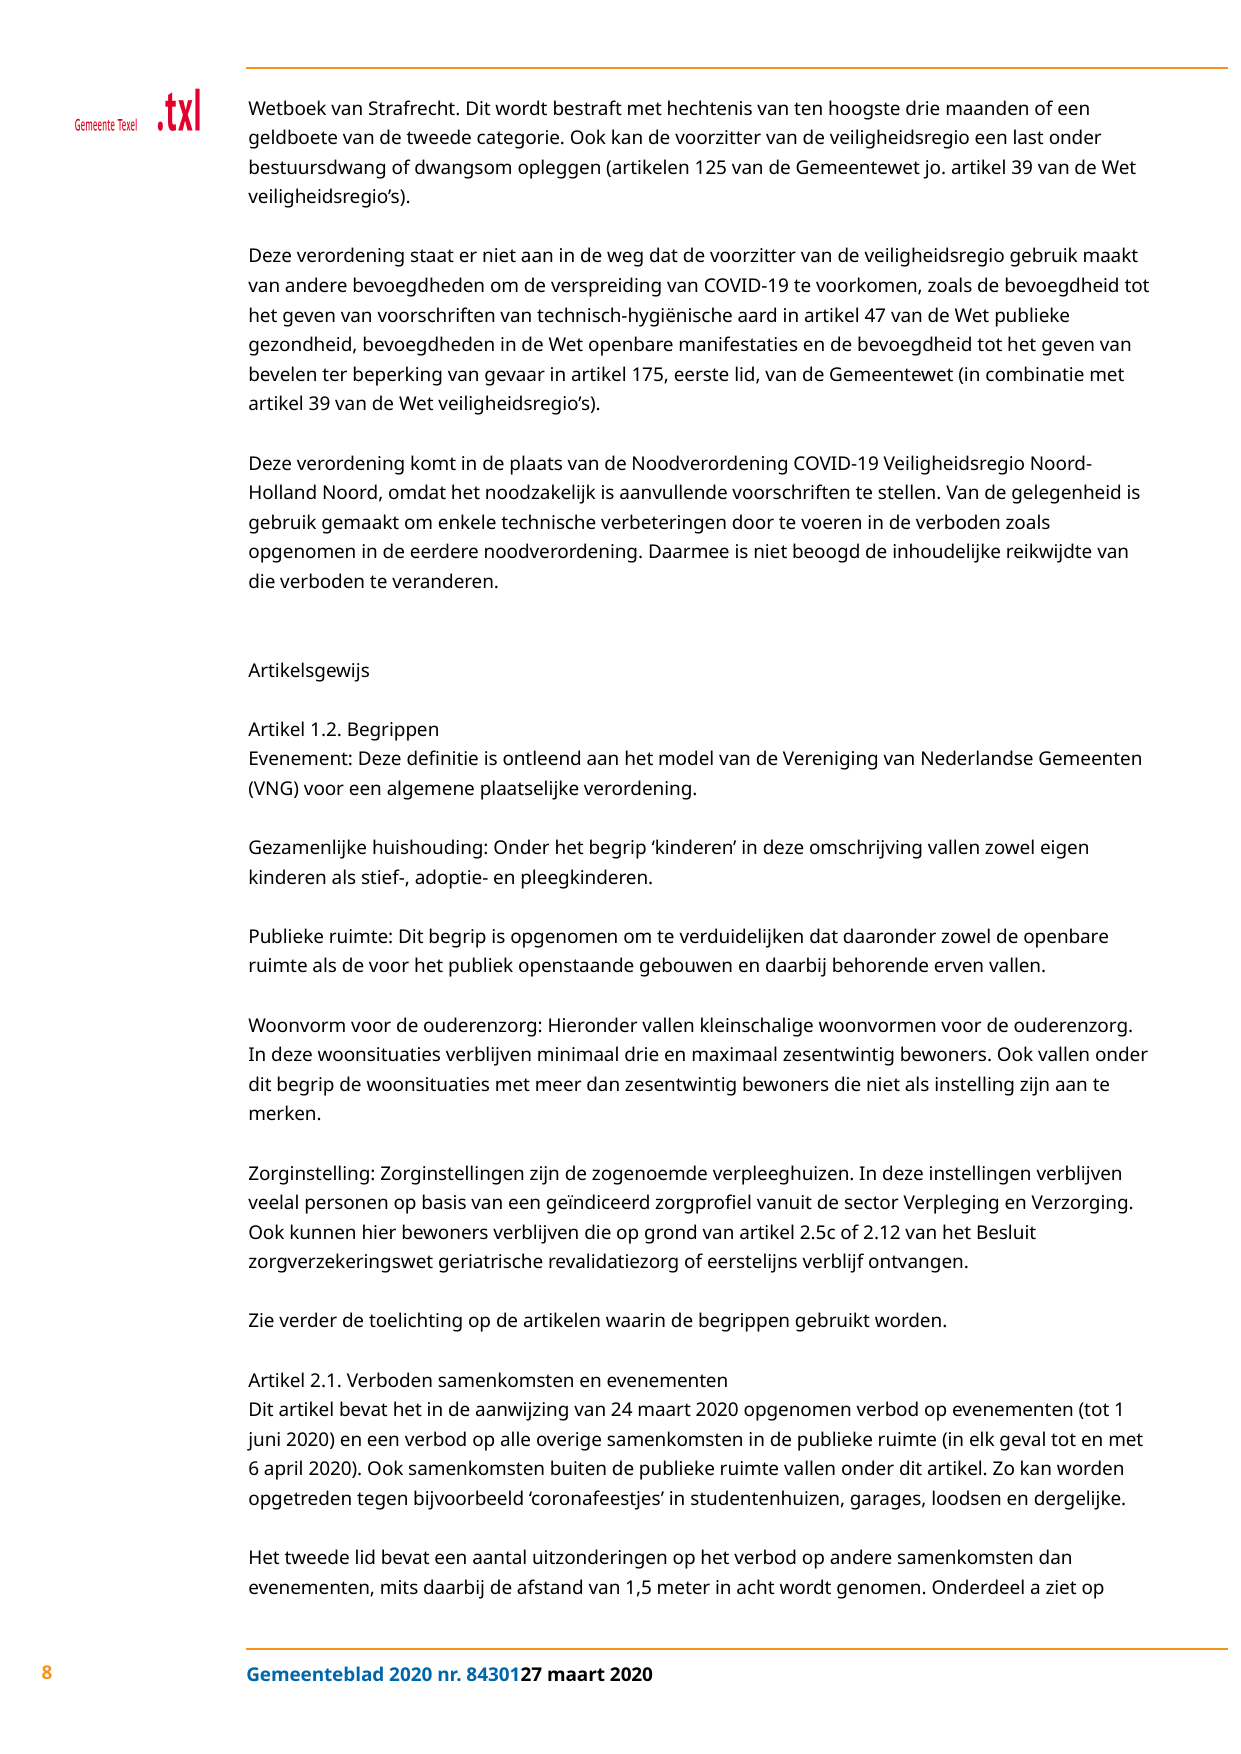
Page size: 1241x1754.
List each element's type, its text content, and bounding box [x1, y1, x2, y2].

text Dit artikel bevat het in de aanwijzing van 24 maart 2020 opgenomen verbod op evenementen (tot 1 juni 2020) en een verbod op alle overige samenkomsten in de publieke ruimte (in elk geval tot en met 6 april 2020). Ook samenkomsten buiten de publieke ruimte vallen onder dit artikel. Zo kan worden opgetreden tegen bijvoorbeeld ‘coronafeestjes’ in studentenhuizen, garages, loodsen en dergelijke. [248, 1396, 1152, 1511]
text Wetboek van Strafrecht. Dit wordt bestraft met hechtenis van ten hoogste drie maanden of een geldboete van de tweede categorie. Ook kan de voorzitter van de veiligheidsregio een last onder bestuursdwang of dwangsom opleggen (artikelen 125 van de Gemeentewet jo. artikel 39 van de Wet veiligheidsregio’s). [248, 95, 1152, 209]
text Artikel 2.1. Verboden samenkomsten en evenementen [248, 1367, 1152, 1393]
picture [41, 47, 231, 172]
text Deze verordening staat er niet aan in de weg dat de voorzitter van de veiligheidsregio gebruik maakt van andere bevoegdheden om de verspreiding van COVID-19 te voorkomen, zoals de bevoegdheid tot het geven van voorschriften van technisch-hygiënische aard in artikel 47 van de Wet publieke gezondheid, bevoegdheden in de Wet openbare manifestaties en de bevoegdheid tot het geven van bevelen ter beperking van gevaar in artikel 175, eerste lid, van de Gemeentewet (in combinatie met artikel 39 van de Wet veiligheidsregio’s). [248, 243, 1152, 416]
text Evenement: Deze definitie is ontleend aan het model van de Vereniging van Nederlandse Gemeenten (VNG) voor een algemene plaatselijke verordening. [248, 746, 1152, 801]
text Gezamenlijke huishouding: Onder het begrip ‘kinderen’ in deze omschrijving vallen zowel eigen kinderen als stief-, adoptie- en pleegkinderen. [248, 834, 1152, 890]
text Zie verder de toelichting op de artikelen waarin de begrippen gebruikt worden. [248, 1308, 1152, 1333]
text Zorginstelling: Zorginstellingen zijn de zogenoemde verpleeghuizen. In deze instellingen verblijven veelal personen op basis van een geïndiceerd zorgprofiel vanuit de sector Verpleging en Verzorging. Ook kunnen hier bewoners verblijven die op grond van artikel 2.5c of 2.12 van het Besluit zorgverzekeringswet geriatrische revalidatiezorg of eerstelijns verblijf ontvangen. [248, 1160, 1152, 1274]
text Woonvorm voor de ouderenzorg: Hieronder vallen kleinschalige woonvormen voor de ouderenzorg. In deze woonsituaties verblijven minimaal drie en maximaal zesentwintig bewoners. Ook vallen onder dit begrip de woonsituaties met meer dan zesentwintig bewoners die niet als instelling zijn aan te merken. [248, 1012, 1152, 1126]
text Artikel 1.2. Begrippen [248, 716, 1152, 742]
text Publieke ruimte: Dit begrip is opgenomen om te verduidelijken dat daaronder zowel de openbare ruimte als de voor het publiek openstaande gebouwen en daarbij behorende erven vallen. [248, 923, 1152, 978]
text Artikelsgewijs [248, 657, 1152, 683]
text Het tweede lid bevat een aantal uitzonderingen op het verbod op andere samenkomsten dan evenementen, mits daarbij de afstand van 1,5 meter in acht wordt genomen. Onderdeel a ziet op [248, 1544, 1152, 1600]
text Deze verordening komt in de plaats van de Noodverordening COVID-19 Veiligheidsregio Noord-Holland Noord, omdat het noodzakelijk is aanvullende voorschriften te stellen. Van de gelegenheid is gebruik gemaakt om enkele technische verbeteringen door te voeren in de verboden zoals opgenomen in de eerdere noodverordening. Daarmee is niet beoogd de inhoudelijke reikwijdte van die verboden te veranderen. [248, 450, 1152, 594]
